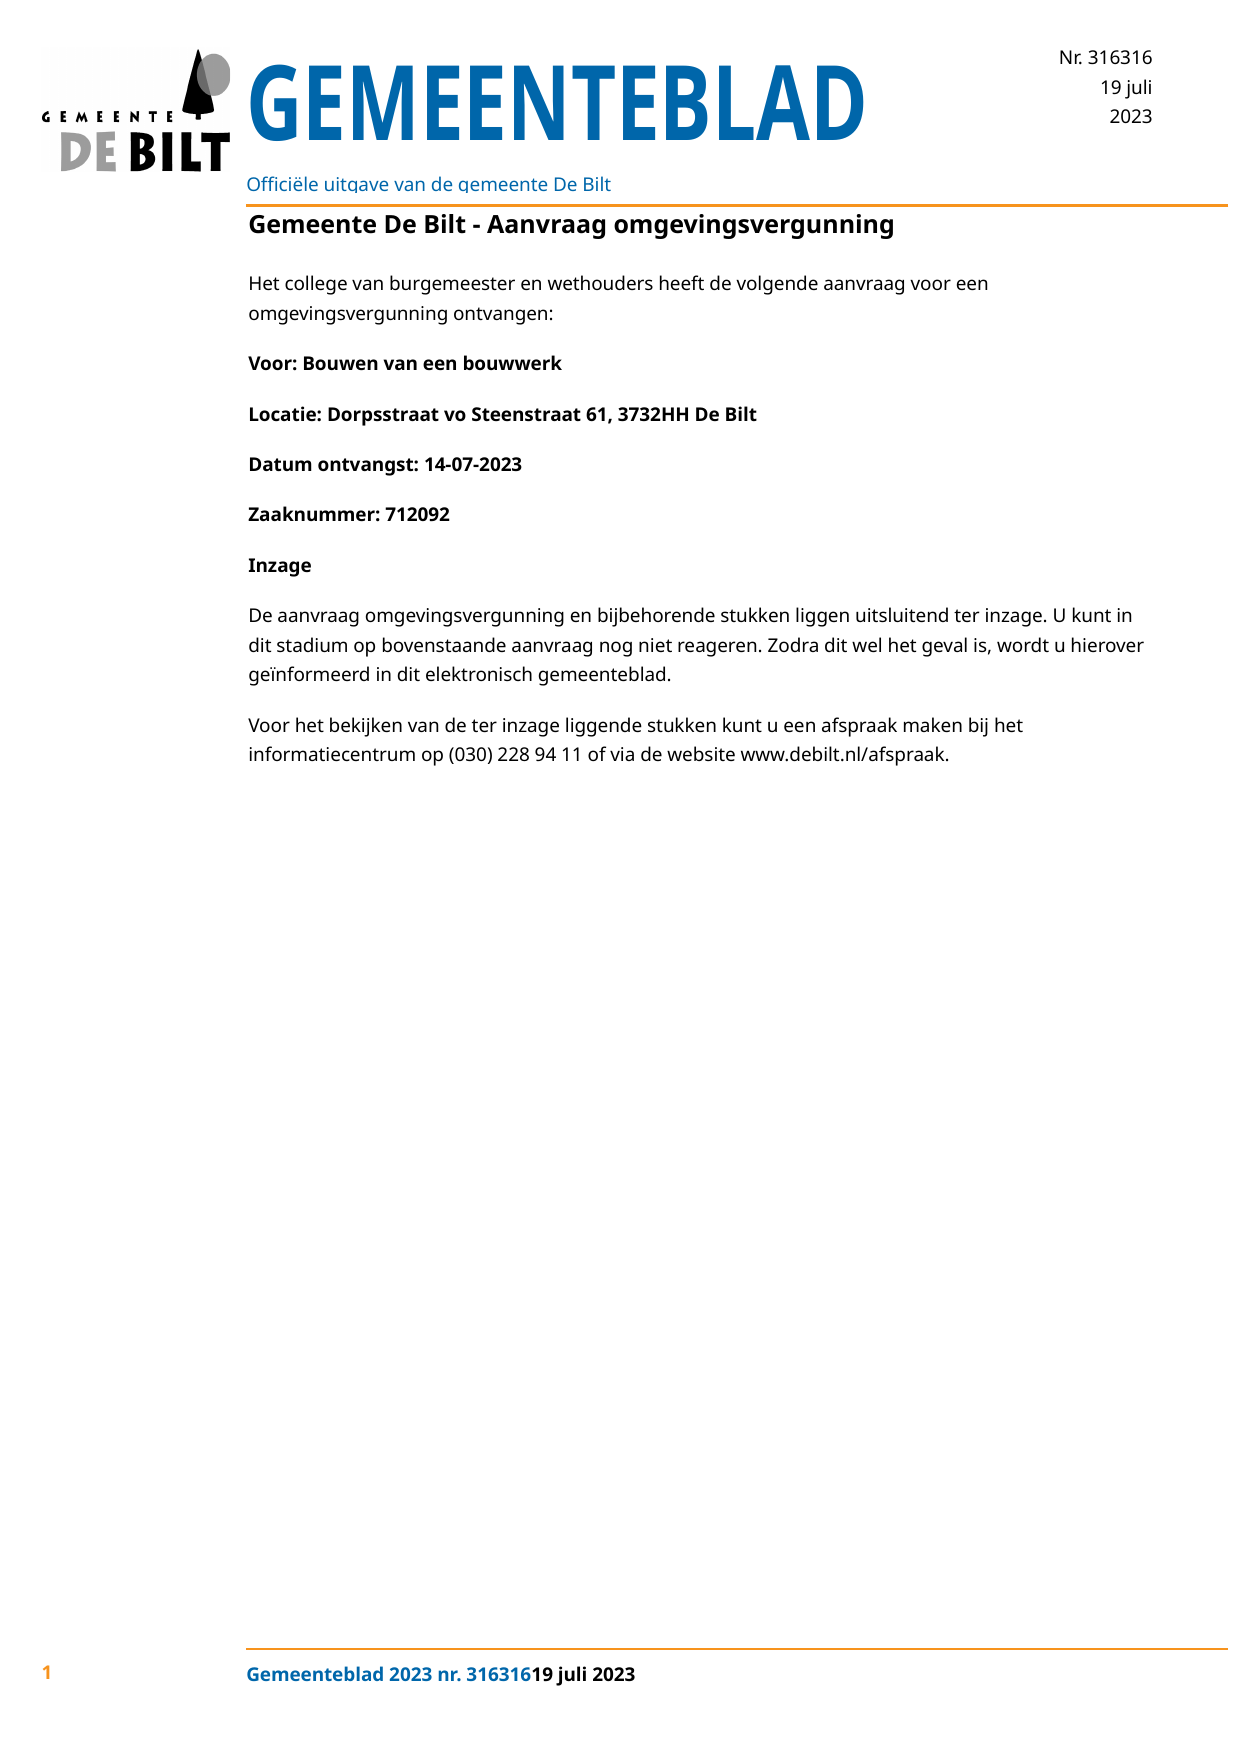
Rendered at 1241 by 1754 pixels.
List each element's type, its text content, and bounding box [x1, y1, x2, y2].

text Gemeente De Bilt - Aanvraag omgevingsvergunning [248, 207, 1152, 241]
text Inzage [248, 552, 1152, 578]
text Locatie: Dorpsstraat vo Steenstraat 61, 3732HH De Bilt [248, 401, 1152, 426]
text Voor: Bouwen van een bouwwerk [248, 350, 1152, 376]
picture [41, 47, 231, 172]
text Zaaknummer: 712092 [248, 502, 1152, 527]
text De aanvraag omgevingsvergunning en bijbehorende stukken liggen uitsluitend ter inzage. U kunt in dit stadium op bovenstaande aanvraag nog niet reageren. Zodra dit wel het geval is, wordt u hierover geïnformeerd in dit elektronisch gemeenteblad. [248, 602, 1152, 687]
text Het college van burgemeester en wethouders heeft de volgende aanvraag voor een omgevingsvergunning ontvangen: [248, 270, 1152, 326]
text Voor het bekijken van de ter inzage liggende stukken kunt u een afspraak maken bij het informatiecentrum op (030) 228 94 11 of via de website www.debilt.nl/afspraak. [248, 712, 1152, 767]
text Datum ontvangst: 14-07-2023 [248, 451, 1152, 477]
